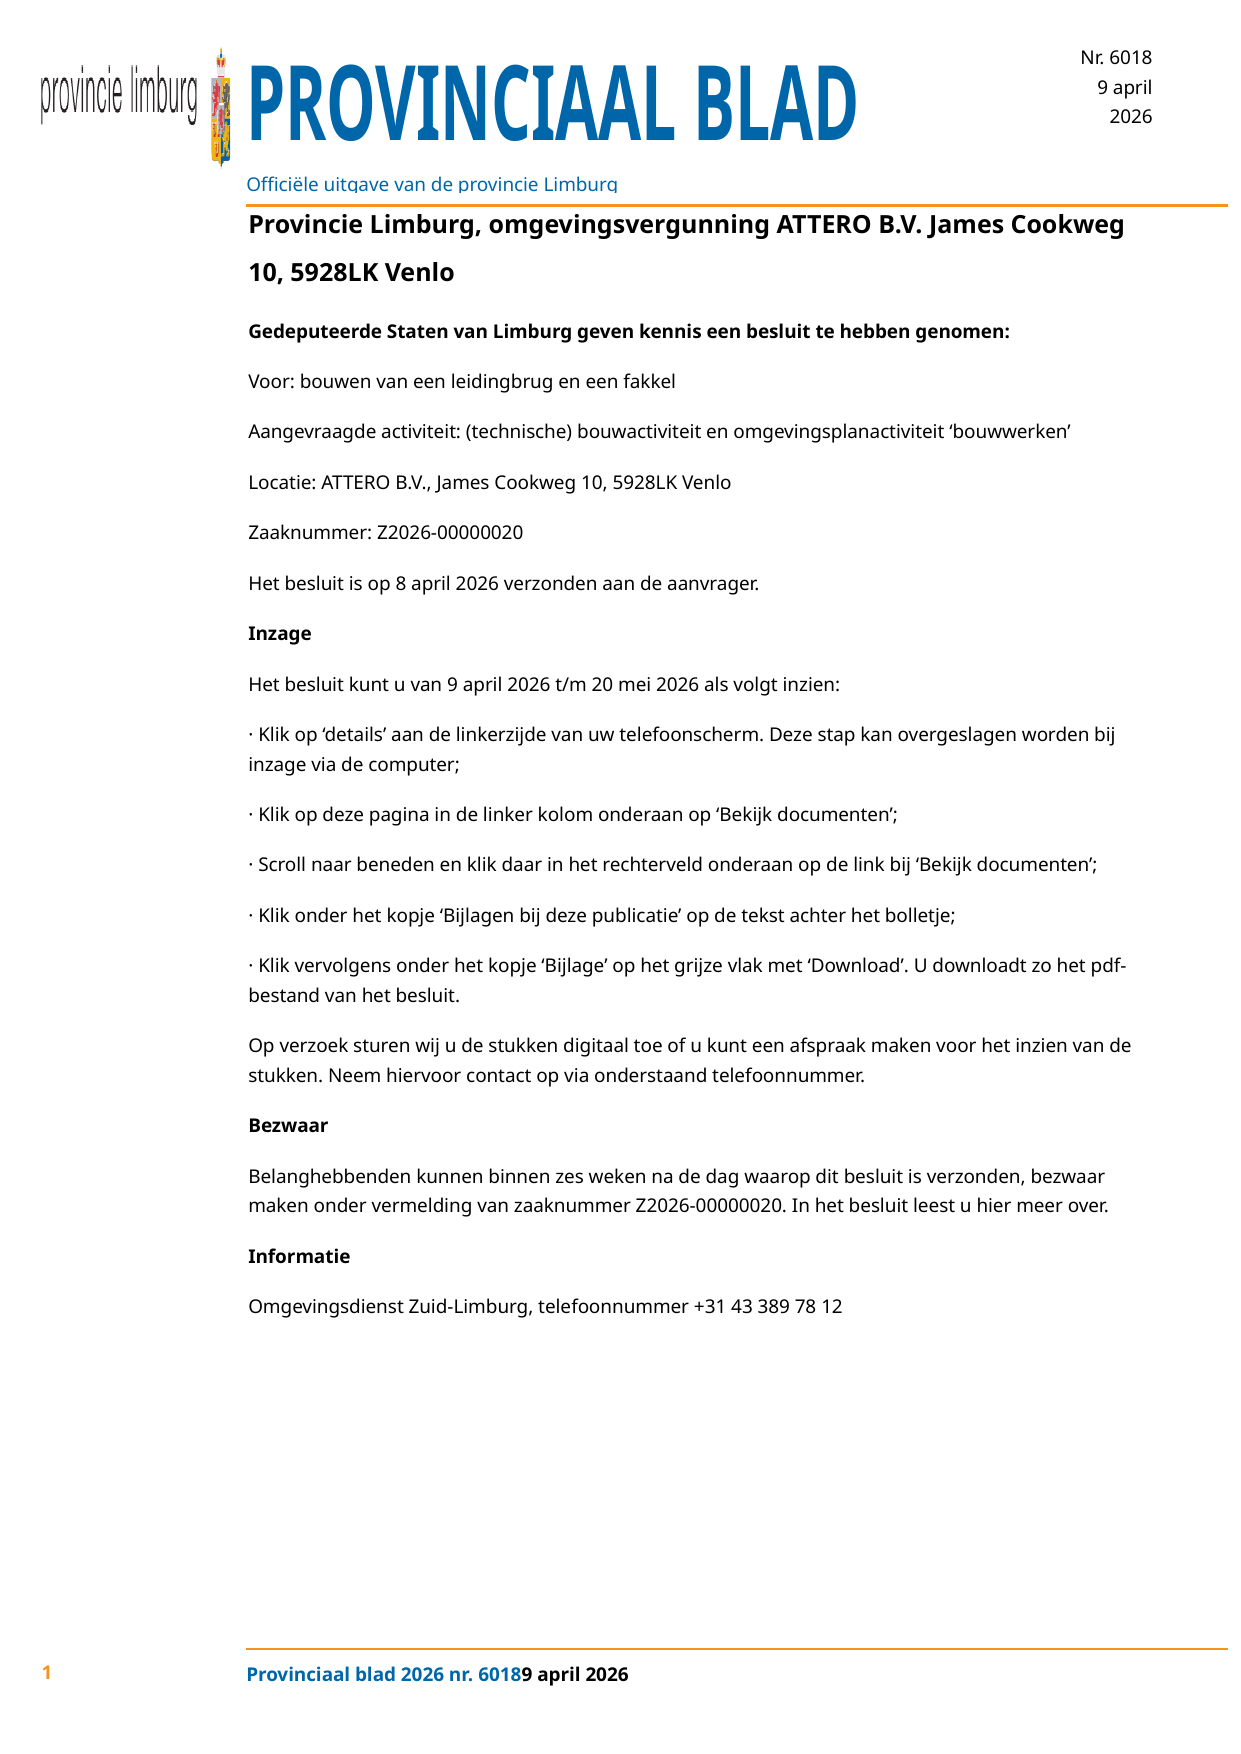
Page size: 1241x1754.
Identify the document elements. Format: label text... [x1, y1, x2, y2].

text Inzage [248, 620, 1152, 646]
text Zaaknummer: Z2026-00000020 [248, 519, 1152, 545]
text Bezwaar [248, 1112, 1152, 1138]
text · Klik vervolgens onder het kopje ‘Bijlage’ op het grijze vlak met ‘Download’. U downloadt zo het pdf-bestand van het besluit. [248, 952, 1152, 1008]
text Gedeputeerde Staten van Limburg geven kennis een besluit te hebben genomen: [248, 318, 1152, 344]
text Het besluit is op 8 april 2026 verzonden aan de aanvrager. [248, 570, 1152, 596]
text Belanghebbenden kunnen binnen zes weken na de dag waarop dit besluit is verzonden, bezwaar maken onder vermelding van zaaknummer Z2026-00000020. In het besluit leest u hier meer over. [248, 1163, 1152, 1218]
text Aangevraagde activiteit: (technische) bouwactiviteit en omgevingsplanactiviteit ‘bouwwerken’ [248, 419, 1152, 444]
text · Klik op ‘details’ aan de linkerzijde van uw telefoonscherm. Deze stap kan overgeslagen worden bij inzage via de computer; [248, 721, 1152, 777]
text · Klik op deze pagina in de linker kolom onderaan op ‘Bekijk documenten’; [248, 801, 1152, 827]
text Informatie [248, 1243, 1152, 1269]
text Provincie Limburg, omgevingsvergunning ATTERO B.V. James Cookweg 10, 5928LK Venlo [248, 207, 1152, 288]
text · Scroll naar beneden en klik daar in het rechterveld onderaan op de link bij ‘Bekijk documenten’; [248, 852, 1152, 877]
text Het besluit kunt u van 9 april 2026 t/m 20 mei 2026 als volgt inzien: [248, 671, 1152, 697]
picture [41, 47, 231, 172]
text Op verzoek sturen wij u de stukken digitaal toe of u kunt een afspraak maken voor het inzien van de stukken. Neem hiervoor contact op via onderstaand telefoonnummer. [248, 1032, 1152, 1088]
text Locatie: ATTERO B.V., James Cookweg 10, 5928LK Venlo [248, 469, 1152, 495]
text · Klik onder het kopje ‘Bijlagen bij deze publicatie’ op de tekst achter het bolletje; [248, 902, 1152, 928]
text Voor: bouwen van een leidingbrug en een fakkel [248, 368, 1152, 394]
text Omgevingsdienst Zuid-Limburg, telefoonnummer +31 43 389 78 12 [248, 1293, 1152, 1319]
